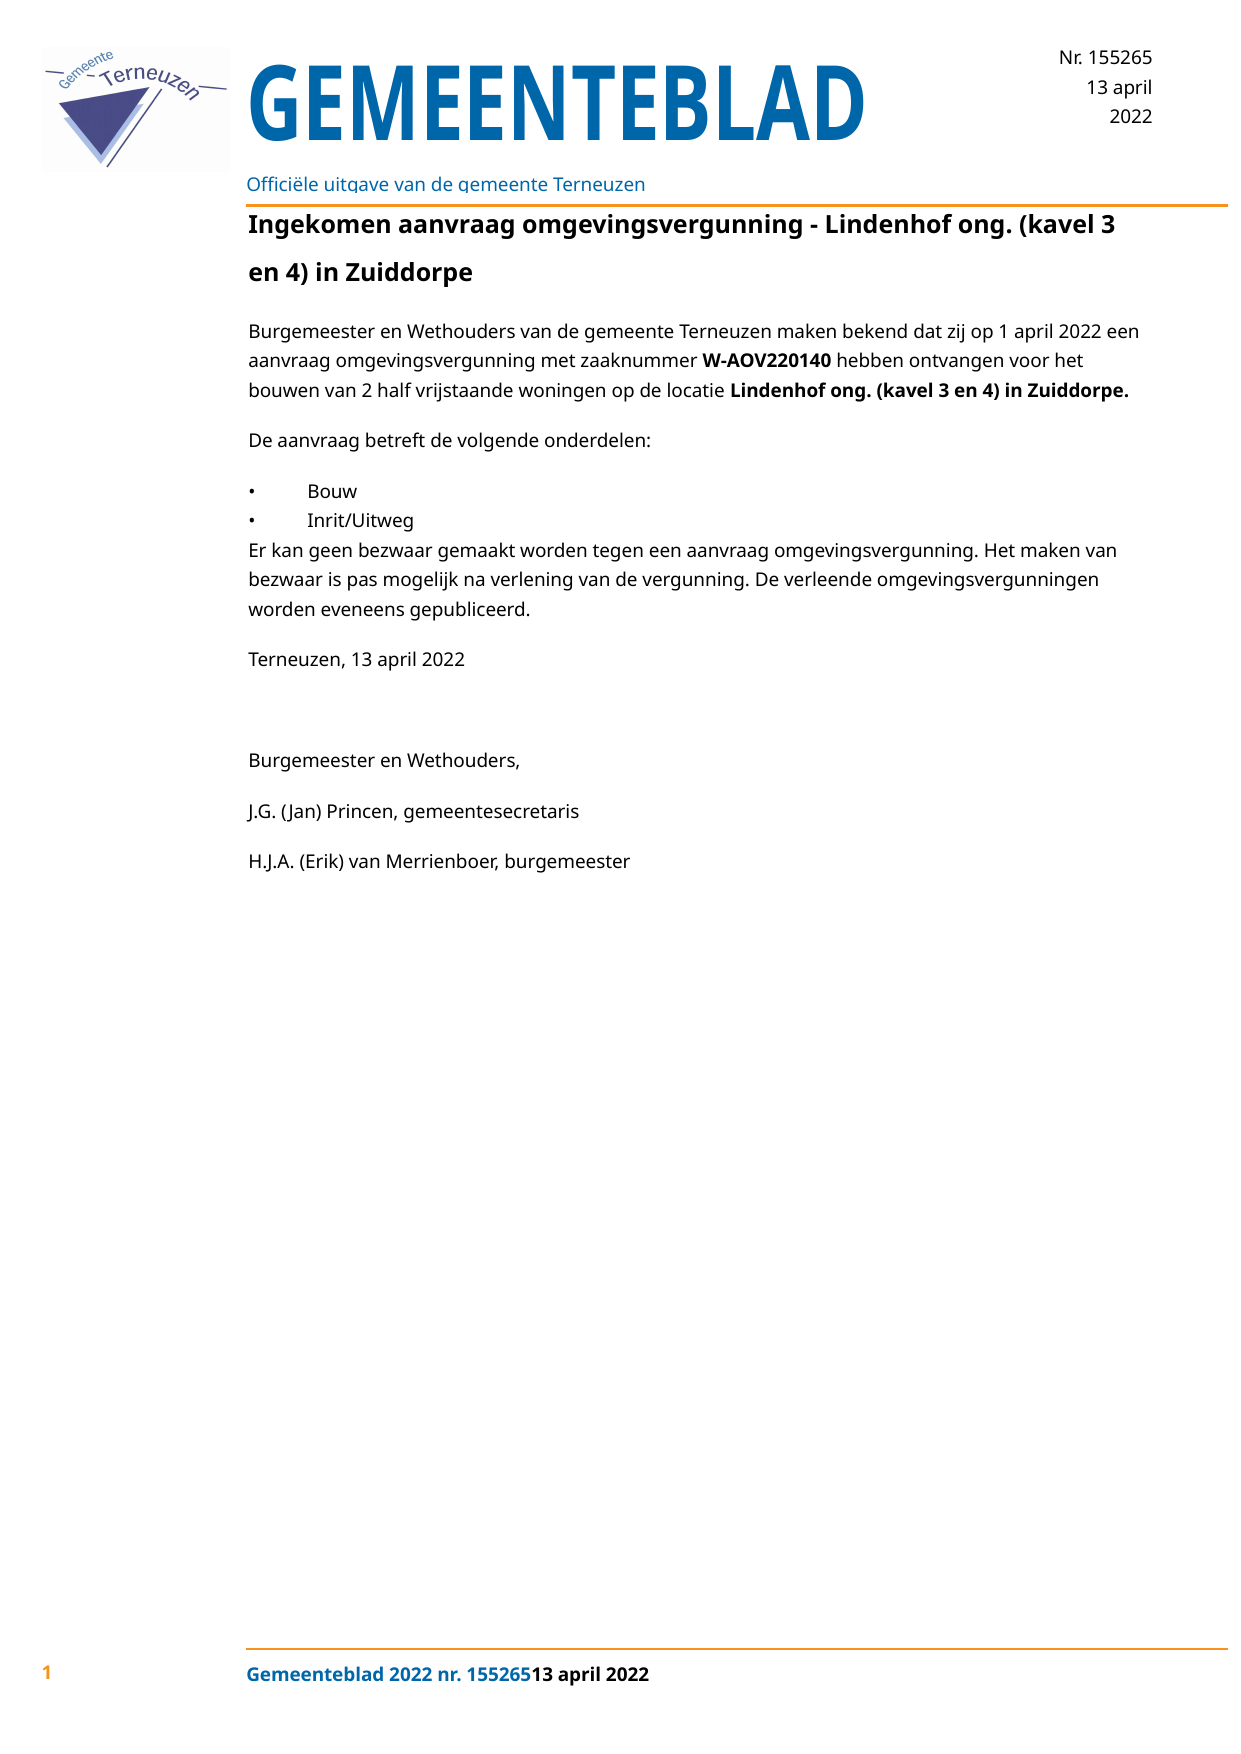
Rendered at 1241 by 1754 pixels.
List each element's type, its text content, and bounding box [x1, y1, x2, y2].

text J.G. (Jan) Princen, gemeentesecretaris [248, 798, 1152, 824]
list Inrit/Uitweg [248, 507, 1152, 533]
picture [41, 47, 231, 172]
text De aanvraag betreft de volgende onderdelen: [248, 427, 1152, 453]
text Burgemeester en Wethouders van de gemeente Terneuzen maken bekend dat zij op 1 april 2022 een aanvraag omgevingsvergunning met zaaknummer W-AOV220140 hebben ontvangen voor het bouwen van 2 half vrijstaande woningen op de locatie Lindenhof ong. (kavel 3 en 4) in Zuiddorpe. [248, 318, 1152, 403]
text Er kan geen bezwaar gemaakt worden tegen een aanvraag omgevingsvergunning. Het maken van bezwaar is pas mogelijk na verlening van de vergunning. De verleende omgevingsvergunningen worden eveneens gepubliceerd. [248, 537, 1152, 622]
text Ingekomen aanvraag omgevingsvergunning - Lindenhof ong. (kavel 3 en 4) in Zuiddorpe [248, 207, 1152, 288]
text Terneuzen, 13 april 2022 [248, 647, 1152, 672]
text H.J.A. (Erik) van Merrienboer, burgemeester [248, 848, 1152, 874]
list Bouw [248, 478, 1152, 504]
text Burgemeester en Wethouders, [248, 747, 1152, 773]
